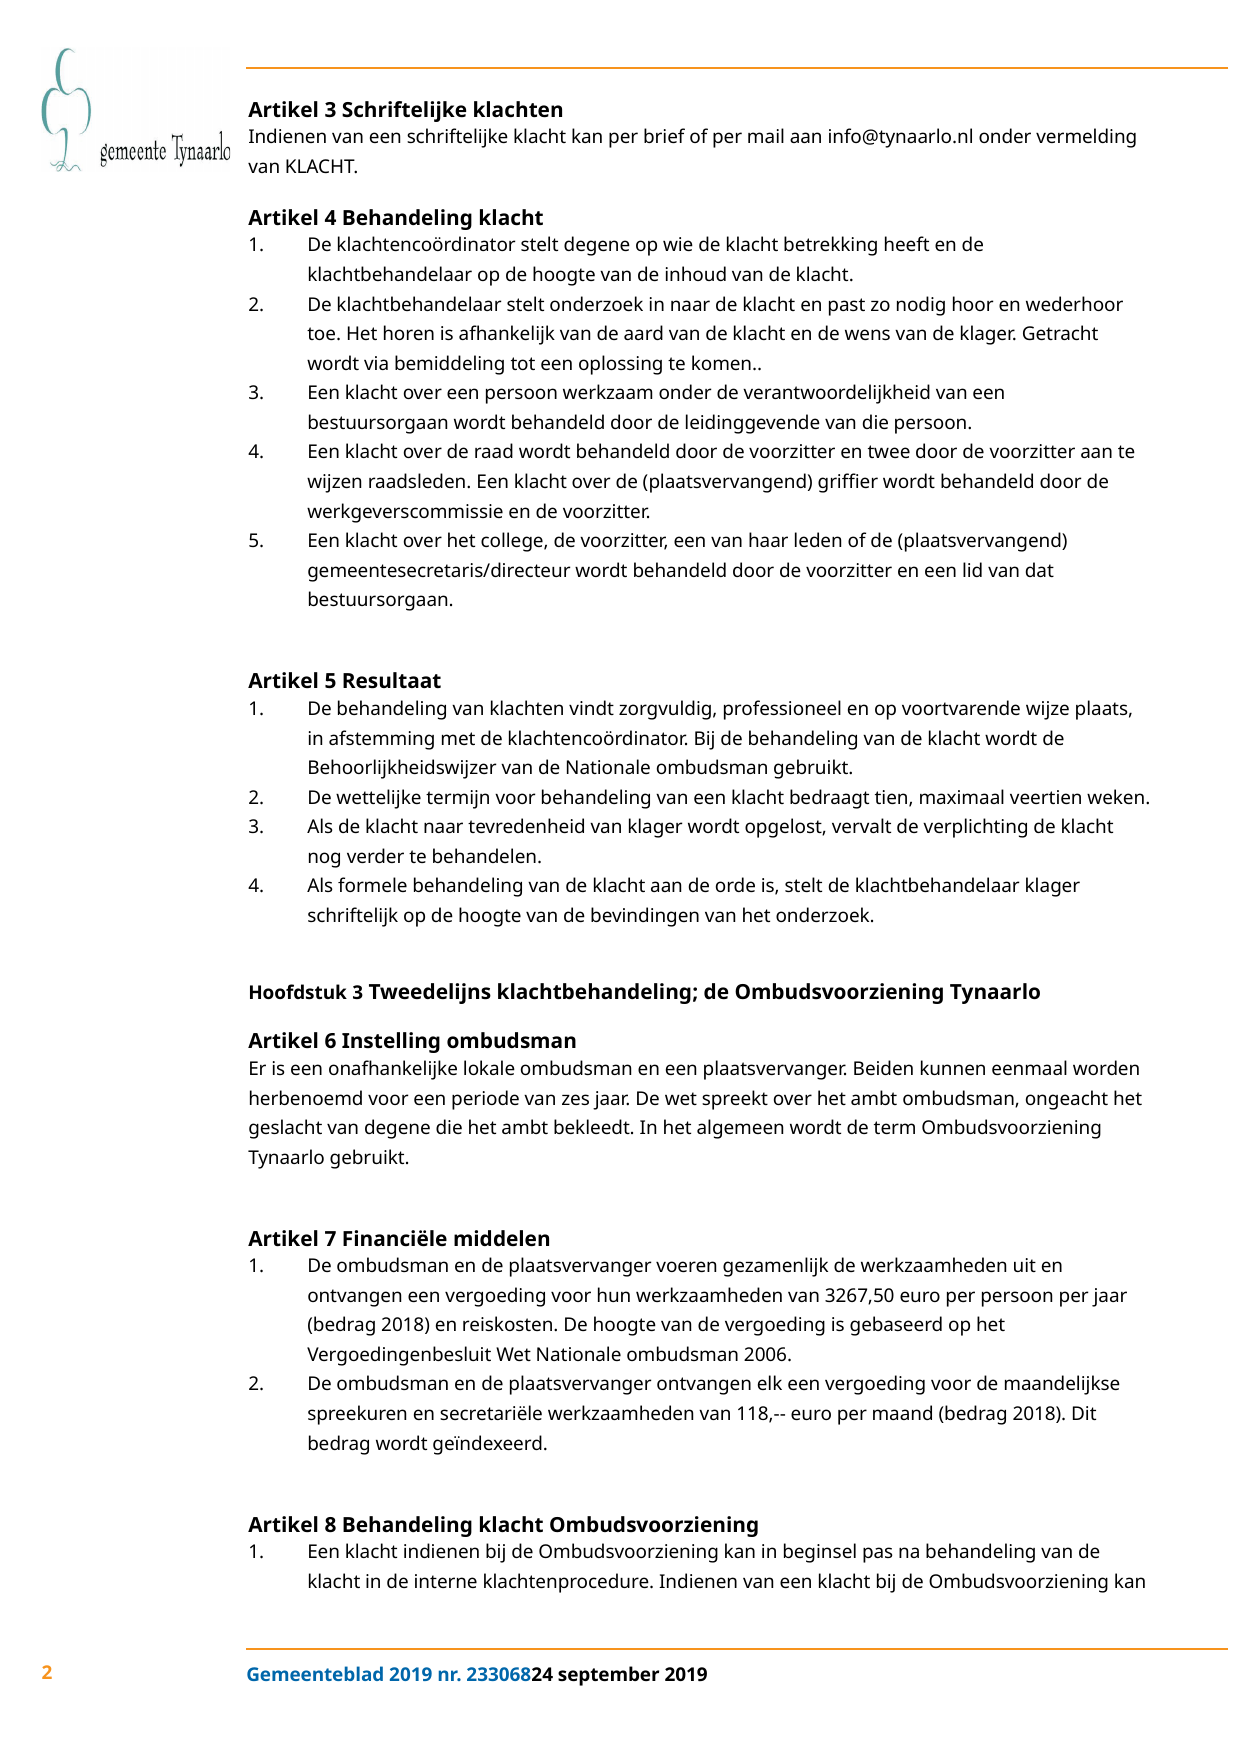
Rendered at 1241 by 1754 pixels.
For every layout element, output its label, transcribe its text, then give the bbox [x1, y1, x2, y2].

list Een klacht over het college, de voorzitter, een van haar leden of de (plaatsvervangend) gemeentesecretaris/directeur wordt behandeld door de voorzitter en een lid van dat bestuursorgaan. [248, 527, 1152, 612]
text Hoofdstuk 3 Tweedelijns klachtbehandeling; de Ombudsvoorziening Tynaarlo [248, 977, 1152, 1006]
text Er is een onafhankelijke lokale ombudsman en een plaatsvervanger. Beiden kunnen eenmaal worden herbenoemd voor een periode van zes jaar. De wet spreekt over het ambt ombudsman, ongeacht het geslacht van degene die het ambt bekleedt. In het algemeen wordt de term Ombudsvoorziening Tynaarlo gebruikt. [248, 1055, 1152, 1169]
list Als de klacht naar tevredenheid van klager wordt opgelost, vervalt de verplichting de klacht nog verder te behandelen. [248, 813, 1152, 869]
text Indienen van een schriftelijke klacht kan per brief of per mail aan info@tynaarlo.nl onder vermelding van KLACHT. [248, 123, 1152, 178]
list Een klacht over een persoon werkzaam onder de verantwoordelijkheid van een bestuursorgaan wordt behandeld door de leidinggevende van die persoon. [248, 379, 1152, 435]
text Artikel 5 Resultaat [248, 667, 1152, 695]
text Artikel 8 Behandeling klacht Ombudsvoorziening [248, 1510, 1152, 1538]
text Artikel 4 Behandeling klacht [248, 203, 1152, 232]
list De ombudsman en de plaatsvervanger ontvangen elk een vergoeding voor de maandelijkse spreekuren en secretariële werkzaamheden van 118,-- euro per maand (bedrag 2018). Dit bedrag wordt geïndexeerd. [248, 1371, 1152, 1456]
list De klachtbehandelaar stelt onderzoek in naar de klacht en past zo nodig hoor en wederhoor toe. Het horen is afhankelijk van de aard van de klacht en de wens van de klager. Getracht wordt via bemiddeling tot een oplossing te komen.. [248, 291, 1152, 376]
list De klachtencoördinator stelt degene op wie de klacht betrekking heeft en de klachtbehandelaar op de hoogte van de inhoud van de klacht. [248, 232, 1152, 287]
text Artikel 3 Schriftelijke klachten [248, 95, 1152, 123]
text Artikel 7 Financiële middelen [248, 1224, 1152, 1252]
list Als formele behandeling van de klacht aan de orde is, stelt de klachtbehandelaar klager schriftelijk op de hoogte van de bevindingen van het onderzoek. [248, 873, 1152, 928]
picture [41, 47, 231, 172]
list Een klacht over de raad wordt behandeld door de voorzitter en twee door de voorzitter aan te wijzen raadsleden. Een klacht over de (plaatsvervangend) griffier wordt behandeld door de werkgeverscommissie en de voorzitter. [248, 439, 1152, 524]
list De ombudsman en de plaatsvervanger voeren gezamenlijk de werkzaamheden uit en ontvangen een vergoeding voor hun werkzaamheden van 3267,50 euro per persoon per jaar (bedrag 2018) en reiskosten. De hoogte van de vergoeding is gebaseerd op het Vergoedingenbesluit Wet Nationale ombudsman 2006. [248, 1252, 1152, 1367]
list De wettelijke termijn voor behandeling van een klacht bedraagt tien, maximaal veertien weken. [248, 784, 1152, 809]
list Een klacht indienen bij de Ombudsvoorziening kan in beginsel pas na behandeling van de klacht in de interne klachtenprocedure. Indienen van een klacht bij de Ombudsvoorziening kan [248, 1538, 1152, 1593]
text Artikel 6 Instelling ombudsman [248, 1027, 1152, 1055]
list De behandeling van klachten vindt zorgvuldig, professioneel en op voortvarende wijze plaats, in afstemming met de klachtencoördinator. Bij de behandeling van de klacht wordt de Behoorlijkheidswijzer van de Nationale ombudsman gebruikt. [248, 695, 1152, 780]
